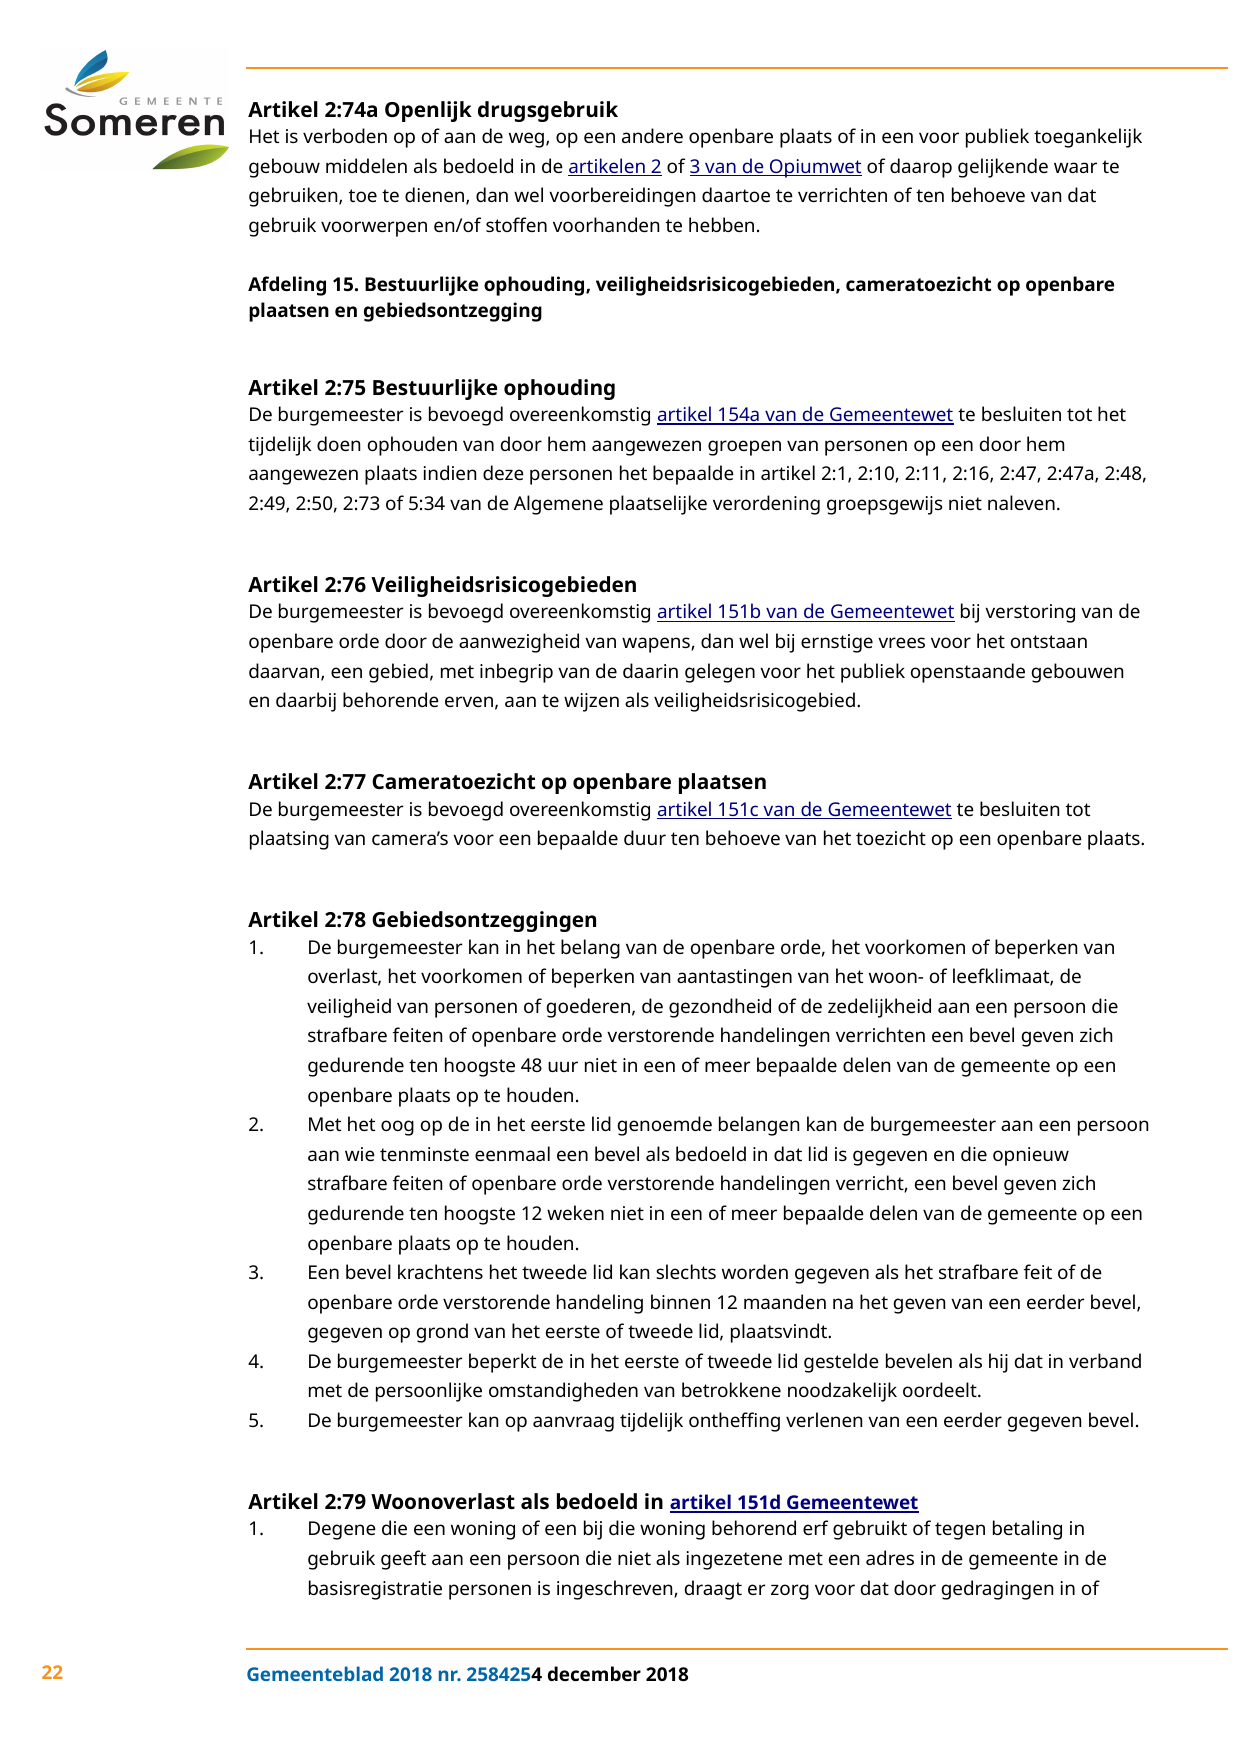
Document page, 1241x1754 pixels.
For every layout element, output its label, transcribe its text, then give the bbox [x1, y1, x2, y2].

list De burgemeester kan in het belang van de openbare orde, het voorkomen of beperken van overlast, het voorkomen of beperken van aantastingen van het woon- of leefklimaat, de veiligheid van personen of goederen, de gezondheid of de zedelijkheid aan een persoon die strafbare feiten of openbare orde verstorende handelingen verrichten een bevel geven zich gedurende ten hoogste 48 uur niet in een of meer bepaalde delen van de gemeente op een openbare plaats op te houden. [248, 934, 1152, 1107]
text De burgemeester is bevoegd overeenkomstig artikel 151b van de Gemeentewet bij verstoring van de openbare orde door de aanwezigheid van wapens, dan wel bij ernstige vrees voor het ontstaan daarvan, een gebied, met inbegrip van de daarin gelegen voor het publiek openstaande gebouwen en daarbij behorende erven, aan te wijzen als veiligheidsrisicogebied. [248, 599, 1152, 713]
text Artikel 2:77 Cameratoezicht op openbare plaatsen [248, 767, 1152, 796]
picture [41, 47, 231, 172]
text Artikel 2:74a Openlijk drugsgebruik [248, 95, 1152, 123]
text Artikel 2:75 Bestuurlijke ophouding [248, 373, 1152, 401]
text De burgemeester is bevoegd overeenkomstig artikel 154a van de Gemeentewet te besluiten tot het tijdelijk doen ophouden van door hem aangewezen groepen van personen op een door hem aangewezen plaats indien deze personen het bepaalde in artikel 2:1, 2:10, 2:11, 2:16, 2:47, 2:47a, 2:48, 2:49, 2:50, 2:73 of 5:34 van de Algemene plaatselijke verordening groepsgewijs niet naleven. [248, 401, 1152, 516]
text De burgemeester is bevoegd overeenkomstig artikel 151c van de Gemeentewet te besluiten tot plaatsing van camera’s voor een bepaalde duur ten behoeve van het toezicht op een openbare plaats. [248, 796, 1152, 851]
text Artikel 2:79 Woonoverlast als bedoeld in artikel 151d Gemeentewet [248, 1487, 1152, 1516]
list Met het oog op de in het eerste lid genoemde belangen kan de burgemeester aan een persoon aan wie tenminste eenmaal een bevel als bedoeld in dat lid is gegeven en die opnieuw strafbare feiten of openbare orde verstorende handelingen verricht, een bevel geven zich gedurende ten hoogste 12 weken niet in een of meer bepaalde delen van de gemeente op een openbare plaats op te houden. [248, 1111, 1152, 1255]
list De burgemeester kan op aanvraag tijdelijk ontheffing verlenen van een eerder gegeven bevel. [248, 1407, 1152, 1433]
text Artikel 2:76 Veiligheidsrisicogebieden [248, 570, 1152, 599]
list Een bevel krachtens het tweede lid kan slechts worden gegeven als het strafbare feit of de openbare orde verstorende handeling binnen 12 maanden na het geven van een eerder bevel, gegeven op grond van het eerste of tweede lid, plaatsvindt. [248, 1259, 1152, 1344]
text Afdeling 15. Bestuurlijke ophouding, veiligheidsrisicogebieden, cameratoezicht op openbare plaatsen en gebiedsontzegging [248, 271, 1152, 323]
list Degene die een woning of een bij die woning behorend erf gebruikt of tegen betaling in gebruik geeft aan een persoon die niet als ingezetene met een adres in de gemeente in de basisregistratie personen is ingeschreven, draagt er zorg voor dat door gedragingen in of [248, 1516, 1152, 1601]
text Artikel 2:78 Gebiedsontzeggingen [248, 905, 1152, 934]
text Het is verboden op of aan de weg, op een andere openbare plaats of in een voor publiek toegankelijk gebouw middelen als bedoeld in de artikelen 2 of 3 van de Opiumwet of daarop gelijkende waar te gebruiken, toe te dienen, dan wel voorbereidingen daartoe te verrichten of ten behoeve van dat gebruik voorwerpen en/of stoffen voorhanden te hebben. [248, 123, 1152, 238]
list De burgemeester beperkt de in het eerste of tweede lid gestelde bevelen als hij dat in verband met de persoonlijke omstandigheden van betrokkene noodzakelijk oordeelt. [248, 1348, 1152, 1403]
